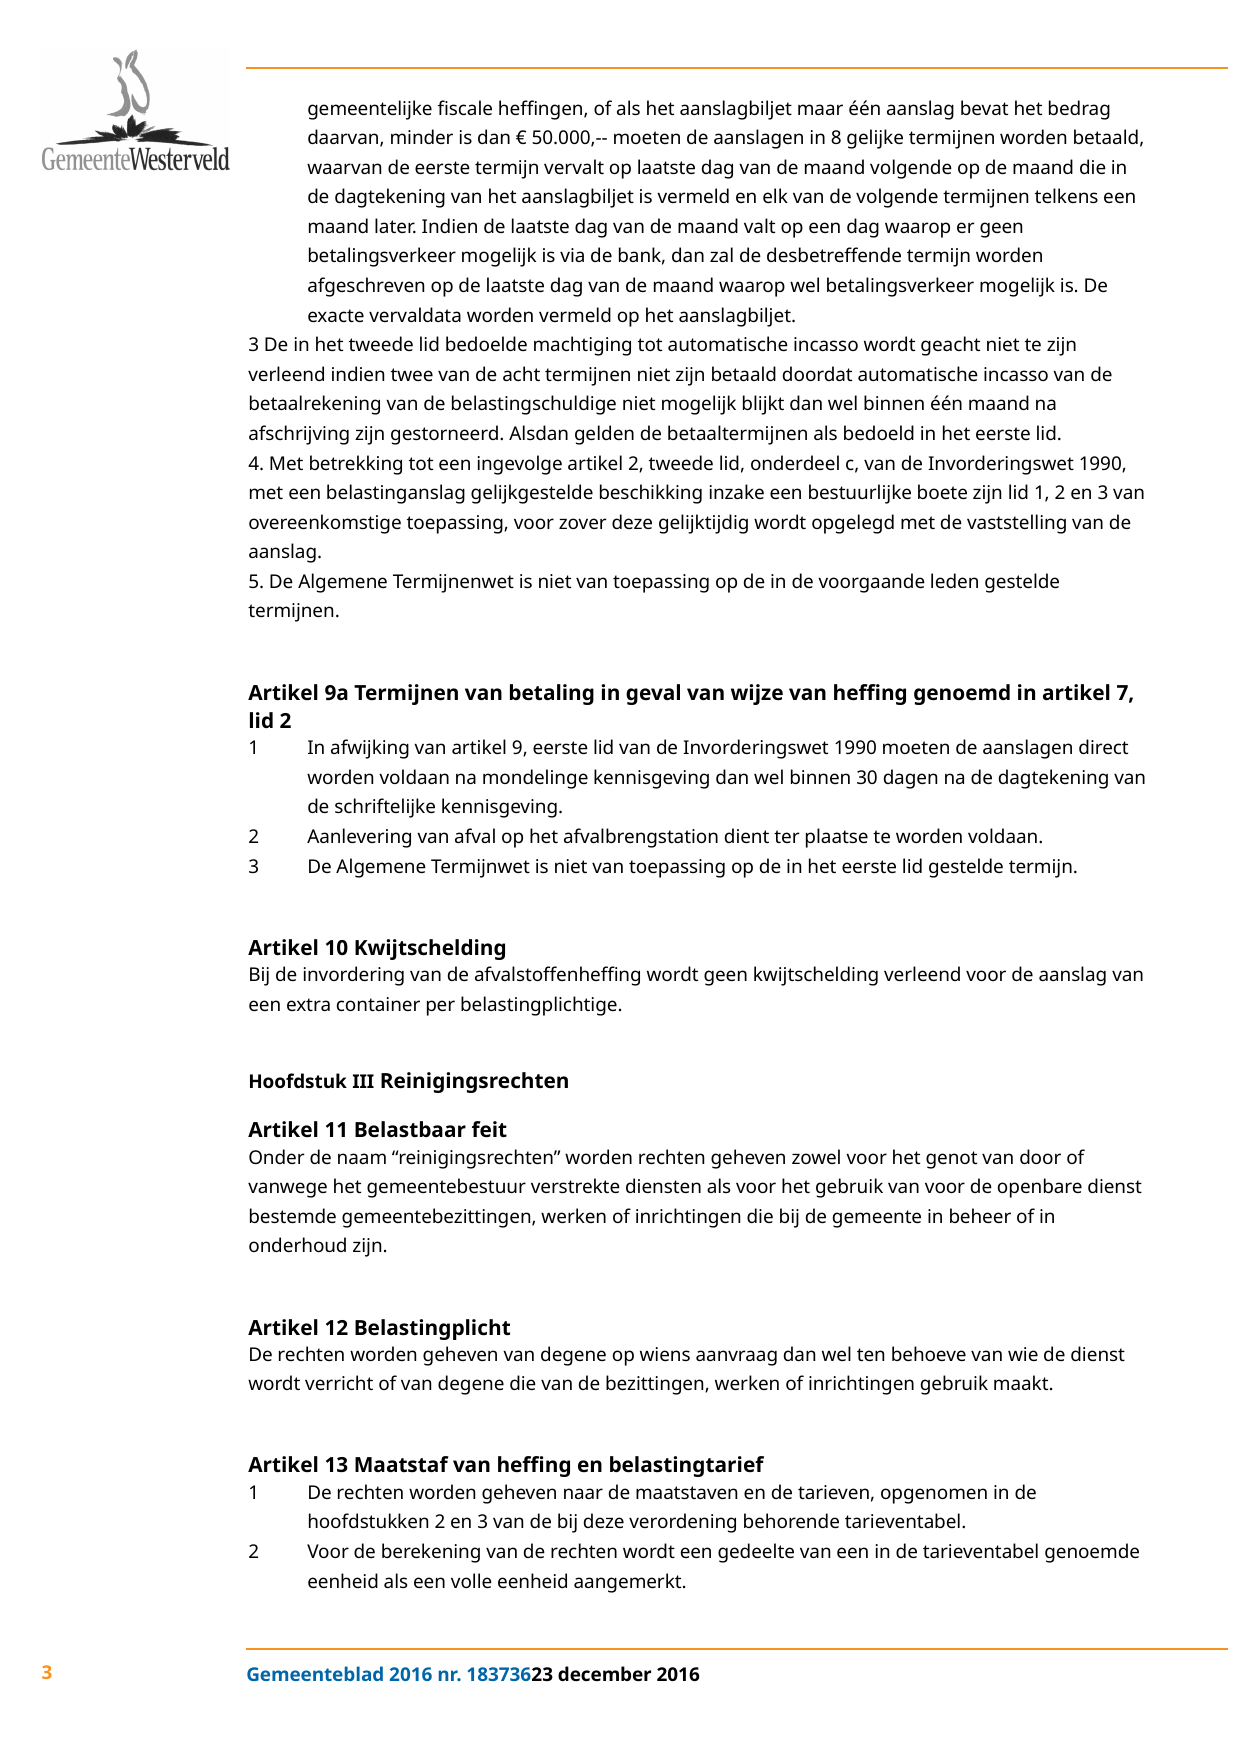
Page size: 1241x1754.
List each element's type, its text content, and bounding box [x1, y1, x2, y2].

list In afwijking van artikel 9, eerste lid van de Invorderingswet 1990 moeten de aanslagen direct worden voldaan na mondelinge kennisgeving dan wel binnen 30 dagen na de dagtekening van de schriftelijke kennisgeving. [248, 734, 1152, 819]
text Onder de naam “reinigingsrechten” worden rechten geheven zowel voor het genot van door of vanwege het gemeentebestuur verstrekte diensten als voor het gebruik van voor de openbare dienst bestemde gemeentebezittingen, werken of inrichtingen die bij de gemeente in beheer of in onderhoud zijn. [248, 1144, 1152, 1258]
text Artikel 13 Maatstaf van heffing en belastingtarief [248, 1451, 1152, 1479]
list Aanlevering van afval op het afvalbrengstation dient ter plaatse te worden voldaan. [248, 823, 1152, 849]
text 3 De in het tweede lid bedoelde machtiging tot automatische incasso wordt geacht niet te zijn verleend indien twee van de acht termijnen niet zijn betaald doordat automatische incasso van de betaalrekening van de belastingschuldige niet mogelijk blijkt dan wel binnen één maand na afschrijving zijn gestorneerd. Alsdan gelden de betaaltermijnen als bedoeld in het eerste lid. [248, 331, 1152, 446]
text Artikel 10 Kwijtschelding [248, 933, 1152, 961]
list gemeentelijke fiscale heffingen, of als het aanslagbiljet maar één aanslag bevat het bedrag daarvan, minder is dan € 50.000,-- moeten de aanslagen in 8 gelijke termijnen worden betaald, waarvan de eerste termijn vervalt op laatste dag van de maand volgende op de maand die in de dagtekening van het aanslagbiljet is vermeld en elk van de volgende termijnen telkens een maand later. Indien de laatste dag van de maand valt op een dag waarop er geen betalingsverkeer mogelijk is via de bank, dan zal de desbetreffende termijn worden afgeschreven op de laatste dag van de maand waarop wel betalingsverkeer mogelijk is. De exacte vervaldata worden vermeld op het aanslagbiljet. [248, 95, 1152, 328]
picture [41, 47, 231, 172]
text Artikel 11 Belastbaar feit [248, 1115, 1152, 1144]
list De rechten worden geheven naar de maatstaven en de tarieven, opgenomen in de hoofdstukken 2 en 3 van de bij deze verordening behorende tarieventabel. [248, 1479, 1152, 1534]
list De Algemene Termijnwet is niet van toepassing op de in het eerste lid gestelde termijn. [248, 853, 1152, 879]
text De rechten worden geheven van degene op wiens aanvraag dan wel ten behoeve van wie de dienst wordt verricht of van degene die van de bezittingen, werken of inrichtingen gebruik maakt. [248, 1341, 1152, 1396]
text Artikel 12 Belastingplicht [248, 1313, 1152, 1341]
text Artikel 9a Termijnen van betaling in geval van wijze van heffing genoemd in artikel 7, lid 2 [248, 678, 1152, 734]
text Hoofdstuk III Reinigingsrechten [248, 1066, 1152, 1094]
list Voor de berekening van de rechten wordt een gedeelte van een in de tarieventabel genoemde eenheid als een volle eenheid aangemerkt. [248, 1538, 1152, 1593]
text Bij de invordering van de afvalstoffenheffing wordt geen kwijtschelding verleend voor de aanslag van een extra container per belastingplichtige. [248, 961, 1152, 1017]
text 5. De Algemene Termijnenwet is niet van toepassing op de in de voorgaande leden gestelde termijnen. [248, 568, 1152, 623]
text 4. Met betrekking tot een ingevolge artikel 2, tweede lid, onderdeel c, van de Invorderingswet 1990, met een belastinganslag gelijkgestelde beschikking inzake een bestuurlijke boete zijn lid 1, 2 en 3 van overeenkomstige toepassing, voor zover deze gelijktijdig wordt opgelegd met de vaststelling van de aanslag. [248, 450, 1152, 564]
